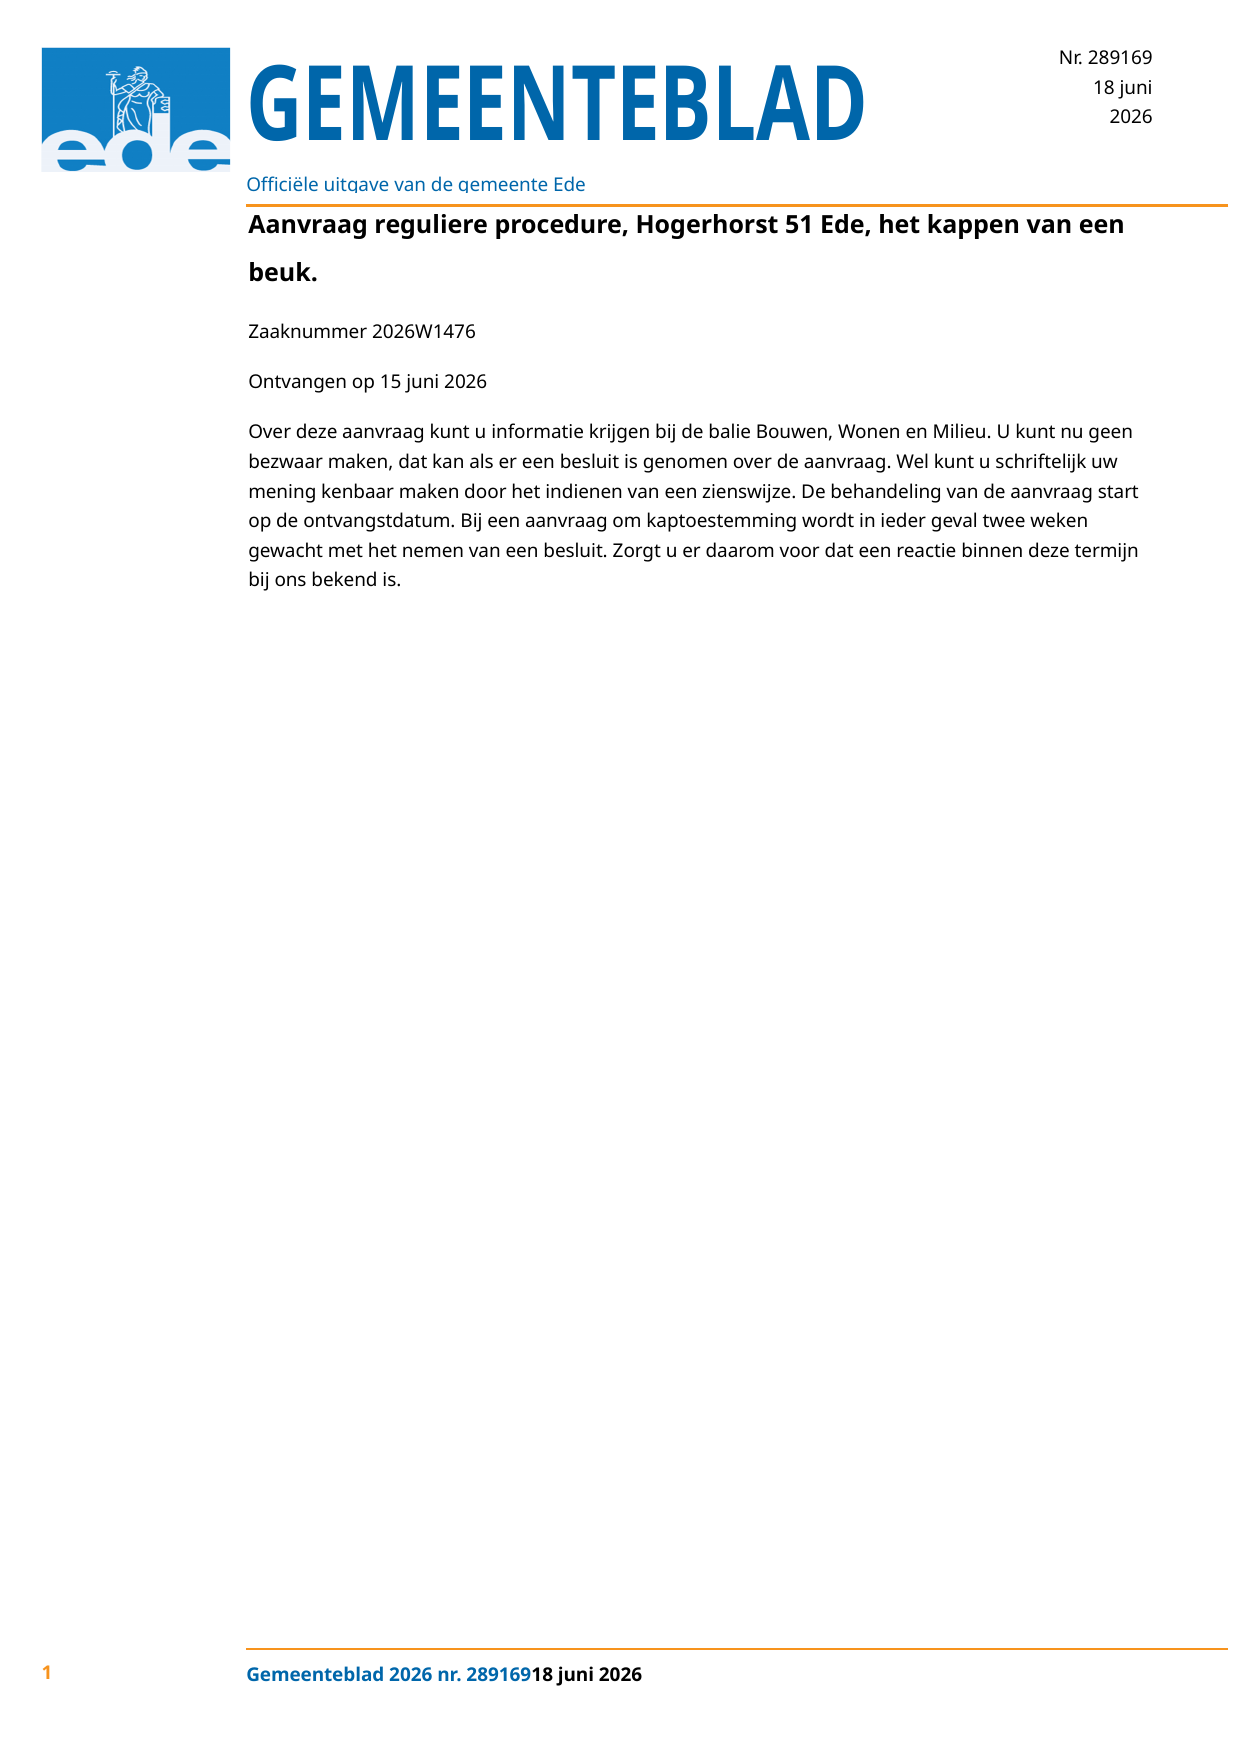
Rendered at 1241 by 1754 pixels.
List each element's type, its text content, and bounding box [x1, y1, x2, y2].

text Aanvraag reguliere procedure, Hogerhorst 51 Ede, het kappen van een beuk. [248, 207, 1152, 288]
text Zaaknummer 2026W1476 [248, 318, 1152, 344]
text Ontvangen op 15 juni 2026 [248, 368, 1152, 394]
picture [41, 47, 231, 172]
text Over deze aanvraag kunt u informatie krijgen bij de balie Bouwen, Wonen en Milieu. U kunt nu geen bezwaar maken, dat kan als er een besluit is genomen over de aanvraag. Wel kunt u schriftelijk uw mening kenbaar maken door het indienen van een zienswijze. De behandeling van de aanvraag start op de ontvangstdatum. Bij een aanvraag om kaptoestemming wordt in ieder geval twee weken gewacht met het nemen van een besluit. Zorgt u er daarom voor dat een reactie binnen deze termijn bij ons bekend is. [248, 419, 1152, 592]
